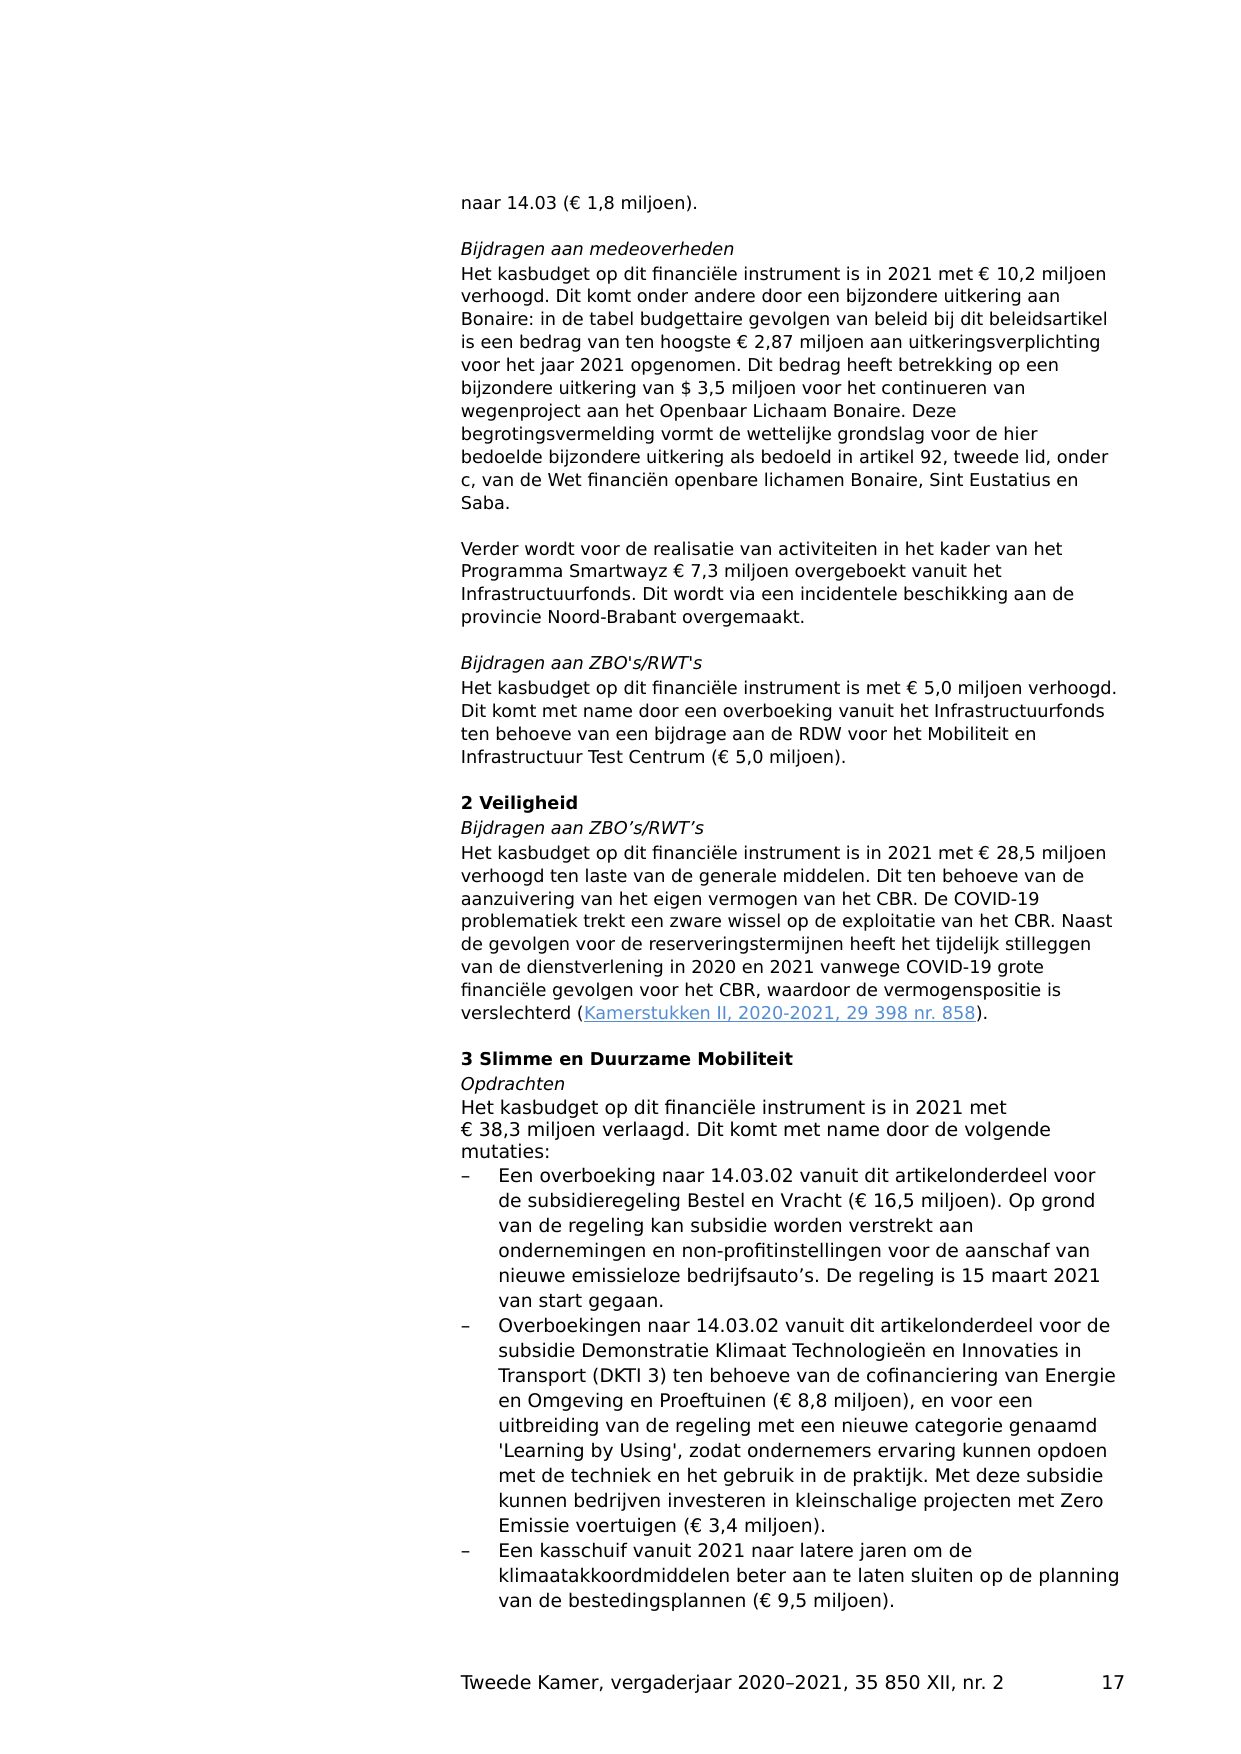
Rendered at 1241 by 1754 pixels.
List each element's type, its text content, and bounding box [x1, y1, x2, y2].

text Verder wordt voor de realisatie van activiteiten in het kader van het Programma Smartwayz € 7,3 miljoen overgeboekt vanuit het Infrastructuurfonds. Dit wordt via een incidentele beschikking aan de provincie Noord-Brabant overgemaakt. [461, 537, 1125, 628]
text Bijdragen aan ZBO’s/RWT’s [461, 816, 1125, 839]
text Het kasbudget op dit financiële instrument is in 2021 met € 28,5 miljoen verhoogd ten laste van de generale middelen. Dit ten behoeve van de aanzuivering van het eigen vermogen van het CBR. De COVID-19 problematiek trekt een zware wissel op de exploitatie van het CBR. Naast de gevolgen voor de reserveringstermijnen heeft het tijdelijk stilleggen van de dienstverlening in 2020 en 2021 vanwege COVID-19 grote financiële gevolgen voor het CBR, waardoor de vermogenspositie is verslechterd (Kamerstukken II, 2020-2021, 29 398 nr. 858). [461, 841, 1125, 1024]
text Bijdragen aan ZBO's/RWT's [461, 651, 1125, 674]
list Een kasschuif vanuit 2021 naar latere jaren om de klimaatakkoordmiddelen beter aan te laten sluiten op de planning van de bestedingsplannen (€ 9,5 miljoen). [461, 1538, 1125, 1613]
list Overboekingen naar 14.03.02 vanuit dit artikelonderdeel voor de subsidie Demonstratie Klimaat Technologieën en Innovaties in Transport (DKTI 3) ten behoeve van de cofinanciering van Energie en Omgeving en Proeftuinen (€ 8,8 miljoen), en voor een uitbreiding van de regeling met een nieuwe categorie genaamd 'Learning by Using', zodat ondernemers ervaring kunnen opdoen met de techniek en het gebruik in de praktijk. Met deze subsidie kunnen bedrijven investeren in kleinschalige projecten met Zero Emissie voertuigen (€ 3,4 miljoen). [461, 1313, 1125, 1538]
text Opdrachten [461, 1072, 1125, 1095]
text Het kasbudget op dit financiële instrument is in 2021 met € 38,3 miljoen verlaagd. Dit komt met name door de volgende mutaties: [461, 1097, 1125, 1163]
text Het kasbudget op dit financiële instrument is met € 5,0 miljoen verhoogd. Dit komt met name door een overboeking vanuit het Infrastructuurfonds ten behoeve van een bijdrage aan de RDW voor het Mobiliteit en Infrastructuur Test Centrum (€ 5,0 miljoen). [461, 676, 1125, 768]
text 2 Veiligheid [461, 791, 1125, 814]
text Het kasbudget op dit financiële instrument is in 2021 met € 10,2 miljoen verhoogd. Dit komt onder andere door een bijzondere uitkering aan Bonaire: in de tabel budgettaire gevolgen van beleid bij dit beleidsartikel is een bedrag van ten hoogste € 2,87 miljoen aan uitkeringsverplichting voor het jaar 2021 opgenomen. Dit bedrag heeft betrekking op een bijzondere uitkering van $ 3,5 miljoen voor het continueren van wegenproject aan het Openbaar Lichaam Bonaire. Deze begrotingsvermelding vormt de wettelijke grondslag voor de hier bedoelde bijzondere uitkering als bedoeld in artikel 92, tweede lid, onder c, van de Wet financiën openbare lichamen Bonaire, Sint Eustatius en Saba. [461, 262, 1125, 514]
text naar 14.03 (€ 1,8 miljoen). [461, 191, 1125, 214]
text 3 Slimme en Duurzame Mobiliteit [461, 1047, 1125, 1070]
text Bijdragen aan medeoverheden [461, 237, 1125, 259]
list Een overboeking naar 14.03.02 vanuit dit artikelonderdeel voor de subsidieregeling Bestel en Vracht (€ 16,5 miljoen). Op grond van de regeling kan subsidie worden verstrekt aan ondernemingen en non-profitinstellingen voor de aanschaf van nieuwe emissieloze bedrijfsauto’s. De regeling is 15 maart 2021 van start gegaan. [461, 1163, 1125, 1313]
